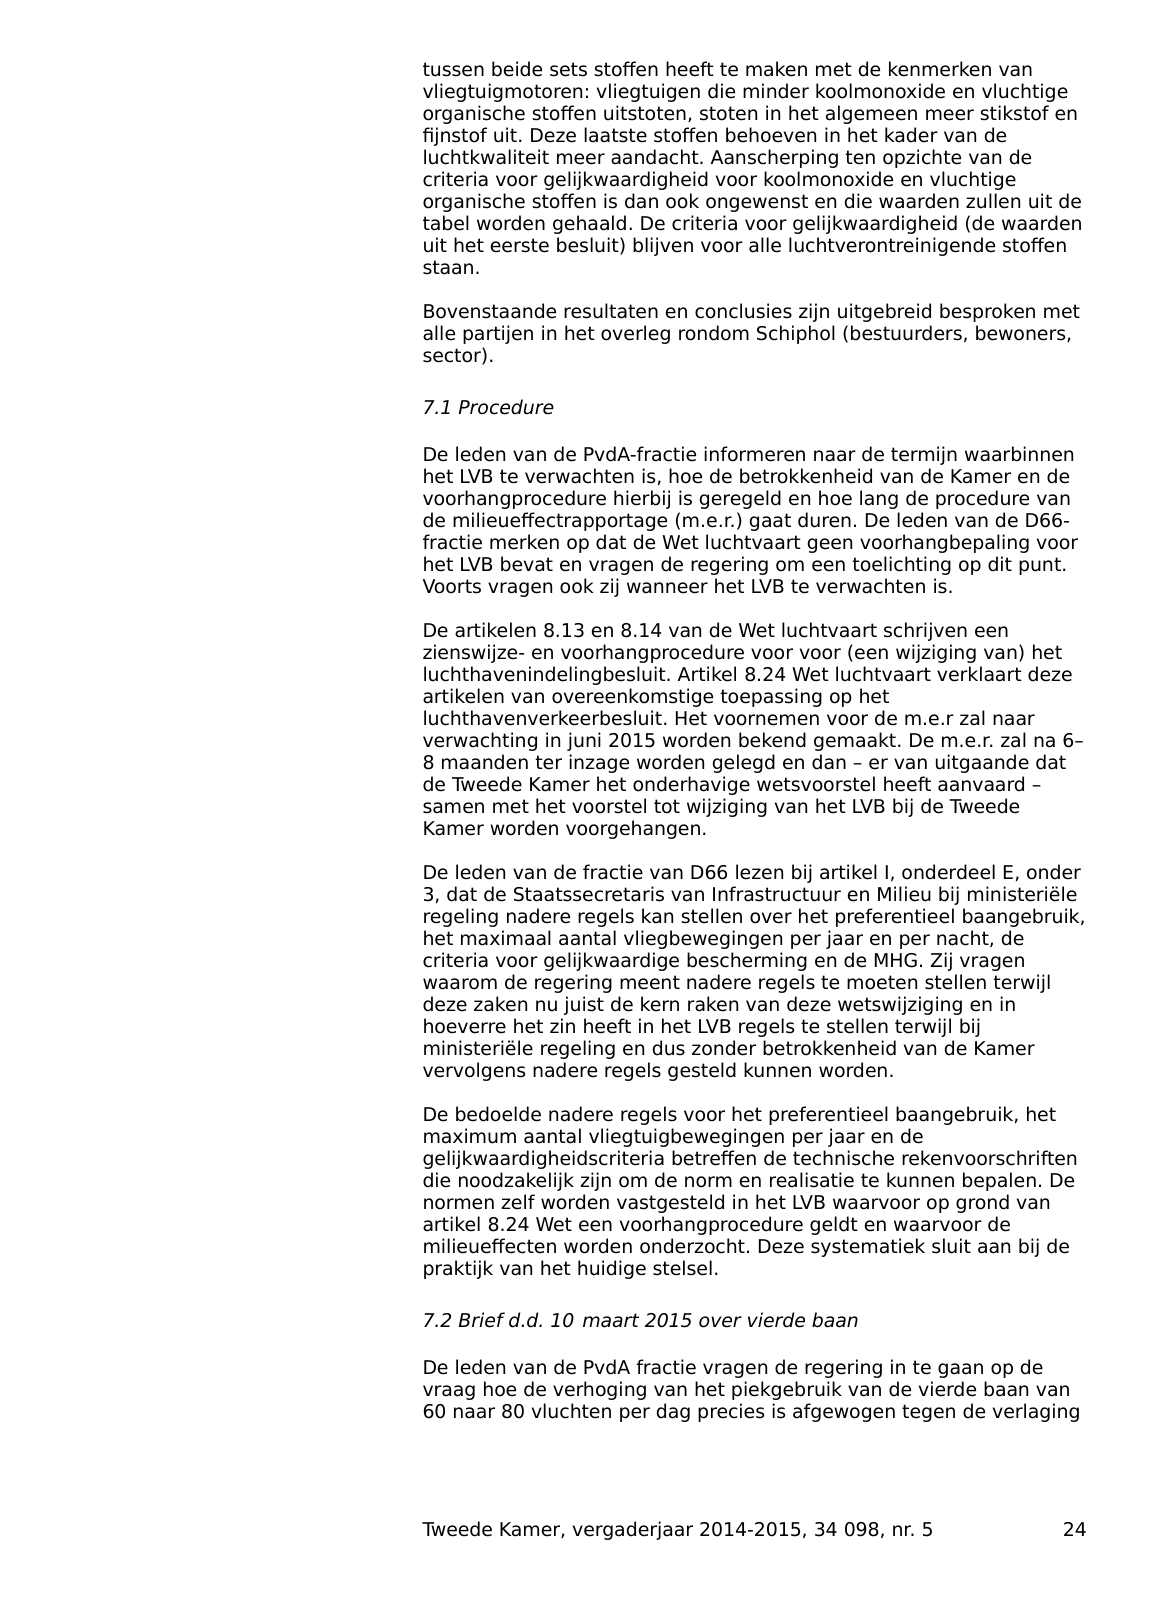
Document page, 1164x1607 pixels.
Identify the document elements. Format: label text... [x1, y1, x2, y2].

text Bovenstaande resultaten en conclusies zijn uitgebreid besproken met alle partijen in het overleg rondom Schiphol (bestuurders, bewoners, sector). [422, 301, 1087, 367]
subtitle 7.2 Brief d.d. 10 maart 2015 over vierde baan [422, 1310, 1087, 1332]
text De bedoelde nadere regels voor het preferentieel baangebruik, het maximum aantal vliegtuigbewegingen per jaar en de gelijkwaardigheidscriteria betreffen de technische rekenvoorschriften die noodzakelijk zijn om de norm en realisatie te kunnen bepalen. De normen zelf worden vastgesteld in het LVB waarvoor op grond van artikel 8.24 Wet een voorhangprocedure geldt en waarvoor de milieueffecten worden onderzocht. Deze systematiek sluit aan bij de praktijk van het huidige stelsel. [422, 1104, 1087, 1280]
text De leden van de fractie van D66 lezen bij artikel I, onderdeel E, onder 3, dat de Staatssecretaris van Infrastructuur en Milieu bij ministeriële regeling nadere regels kan stellen over het preferentieel baangebruik, het maximaal aantal vliegbewegingen per jaar en per nacht, de criteria voor gelijkwaardige bescherming en de MHG. Zij vragen waarom de regering meent nadere regels te moeten stellen terwijl deze zaken nu juist de kern raken van deze wetswijziging en in hoeverre het zin heeft in het LVB regels te stellen terwijl bij ministeriële regeling en dus zonder betrokkenheid van de Kamer vervolgens nadere regels gesteld kunnen worden. [422, 862, 1087, 1082]
text tussen beide sets stoffen heeft te maken met de kenmerken van vliegtuigmotoren: vliegtuigen die minder koolmonoxide en vluchtige organische stoffen uitstoten, stoten in het algemeen meer stikstof en fijnstof uit. Deze laatste stoffen behoeven in het kader van de luchtkwaliteit meer aandacht. Aanscherping ten opzichte van de criteria voor gelijkwaardigheid voor koolmonoxide en vluchtige organische stoffen is dan ook ongewenst en die waarden zullen uit de tabel worden gehaald. De criteria voor gelijkwaardigheid (de waarden uit het eerste besluit) blijven voor alle luchtverontreinigende stoffen staan. [422, 59, 1087, 279]
text De leden van de PvdA-fractie informeren naar de termijn waarbinnen het LVB te verwachten is, hoe de betrokkenheid van de Kamer en de voorhangprocedure hierbij is geregeld en hoe lang de procedure van de milieueffectrapportage (m.e.r.) gaat duren. De leden van de D66-fractie merken op dat de Wet luchtvaart geen voorhangbepaling voor het LVB bevat en vragen de regering om een toelichting op dit punt. Voorts vragen ook zij wanneer het LVB te verwachten is. [422, 444, 1087, 598]
text De leden van de PvdA fractie vragen de regering in te gaan op de vraag hoe de verhoging van het piekgebruik van de vierde baan van 60 naar 80 vluchten per dag precies is afgewogen tegen de verlaging [422, 1357, 1087, 1423]
subtitle 7.1 Procedure [422, 397, 1087, 419]
text De artikelen 8.13 en 8.14 van de Wet luchtvaart schrijven een zienswijze- en voorhangprocedure voor voor (een wijziging van) het luchthavenindelingbesluit. Artikel 8.24 Wet luchtvaart verklaart deze artikelen van overeenkomstige toepassing op het luchthavenverkeerbesluit. Het voornemen voor de m.e.r zal naar verwachting in juni 2015 worden bekend gemaakt. De m.e.r. zal na 6–8 maanden ter inzage worden gelegd en dan – er van uitgaande dat de Tweede Kamer het onderhavige wetsvoorstel heeft aanvaard – samen met het voorstel tot wijziging van het LVB bij de Tweede Kamer worden voorgehangen. [422, 620, 1087, 840]
